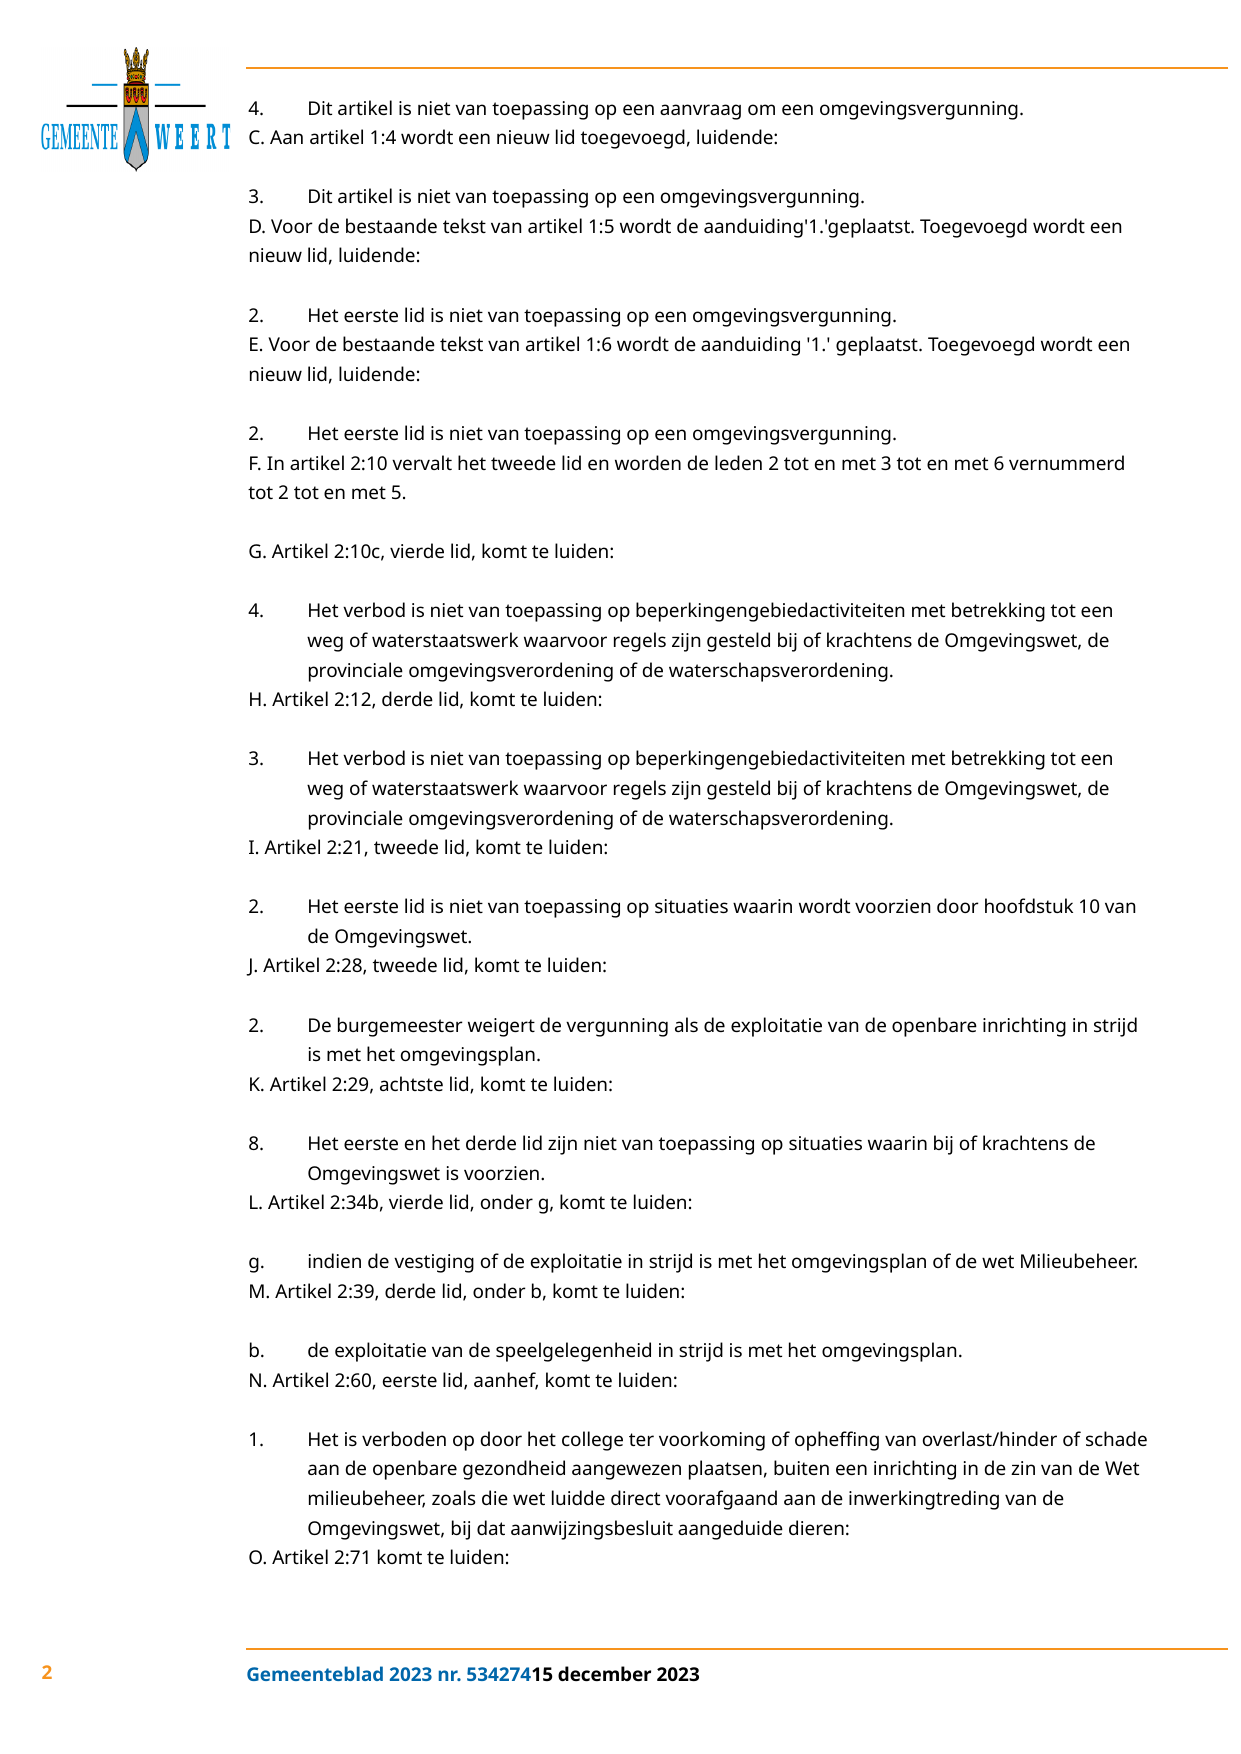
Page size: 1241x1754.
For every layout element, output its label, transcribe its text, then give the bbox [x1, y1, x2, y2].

list Het eerste lid is niet van toepassing op situaties waarin wordt voorzien door hoofdstuk 10 van de Omgevingswet. [248, 893, 1152, 949]
list Het is verboden op door het college ter voorkoming of opheffing van overlast/hinder of schade aan de openbare gezondheid aangewezen plaatsen, buiten een inrichting in de zin van de Wet milieubeheer, zoals die wet luidde direct voorafgaand aan de inwerkingtreding van de Omgevingswet, bij dat aanwijzingsbesluit aangeduide dieren: [248, 1426, 1152, 1541]
text D. Voor de bestaande tekst van artikel 1:5 wordt de aanduiding'1.'geplaatst. Toegevoegd wordt een nieuw lid, luidende: [248, 213, 1152, 268]
text K. Artikel 2:29, achtste lid, komt te luiden: [248, 1071, 1152, 1097]
list Het verbod is niet van toepassing op beperkingengebiedactiviteiten met betrekking tot een weg of waterstaatswerk waarvoor regels zijn gesteld bij of krachtens de Omgevingswet, de provinciale omgevingsverordening of de waterschapsverordening. [248, 598, 1152, 683]
text H. Artikel 2:12, derde lid, komt te luiden: [248, 686, 1152, 712]
list De burgemeester weigert de vergunning als de exploitatie van de openbare inrichting in strijd is met het omgevingsplan. [248, 1012, 1152, 1067]
text J. Artikel 2:28, tweede lid, komt te luiden: [248, 953, 1152, 978]
list de exploitatie van de speelgelegenheid in strijd is met het omgevingsplan. [248, 1337, 1152, 1363]
list Het eerste en het derde lid zijn niet van toepassing op situaties waarin bij of krachtens de Omgevingswet is voorzien. [248, 1130, 1152, 1186]
text M. Artikel 2:39, derde lid, onder b, komt te luiden: [248, 1278, 1152, 1304]
text G. Artikel 2:10c, vierde lid, komt te luiden: [248, 538, 1152, 564]
list Dit artikel is niet van toepassing op een aanvraag om een omgevingsvergunning. [248, 95, 1152, 121]
list Het eerste lid is niet van toepassing op een omgevingsvergunning. [248, 302, 1152, 328]
list Het verbod is niet van toepassing op beperkingengebiedactiviteiten met betrekking tot een weg of waterstaatswerk waarvoor regels zijn gesteld bij of krachtens de Omgevingswet, de provinciale omgevingsverordening of de waterschapsverordening. [248, 746, 1152, 831]
list indien de vestiging of de exploitatie in strijd is met het omgevingsplan of de wet Milieubeheer. [248, 1248, 1152, 1274]
text E. Voor de bestaande tekst van artikel 1:6 wordt de aanduiding '1.' geplaatst. Toegevoegd wordt een nieuw lid, luidende: [248, 331, 1152, 387]
text N. Artikel 2:60, eerste lid, aanhef, komt te luiden: [248, 1367, 1152, 1393]
text O. Artikel 2:71 komt te luiden: [248, 1544, 1152, 1570]
text I. Artikel 2:21, tweede lid, komt te luiden: [248, 834, 1152, 860]
text C. Aan artikel 1:4 wordt een nieuw lid toegevoegd, luidende: [248, 124, 1152, 150]
picture [41, 47, 231, 172]
list Dit artikel is niet van toepassing op een omgevingsvergunning. [248, 183, 1152, 209]
text L. Artikel 2:34b, vierde lid, onder g, komt te luiden: [248, 1189, 1152, 1215]
list Het eerste lid is niet van toepassing op een omgevingsvergunning. [248, 420, 1152, 446]
text F. In artikel 2:10 vervalt het tweede lid en worden de leden 2 tot en met 3 tot en met 6 vernummerd tot 2 tot en met 5. [248, 450, 1152, 505]
